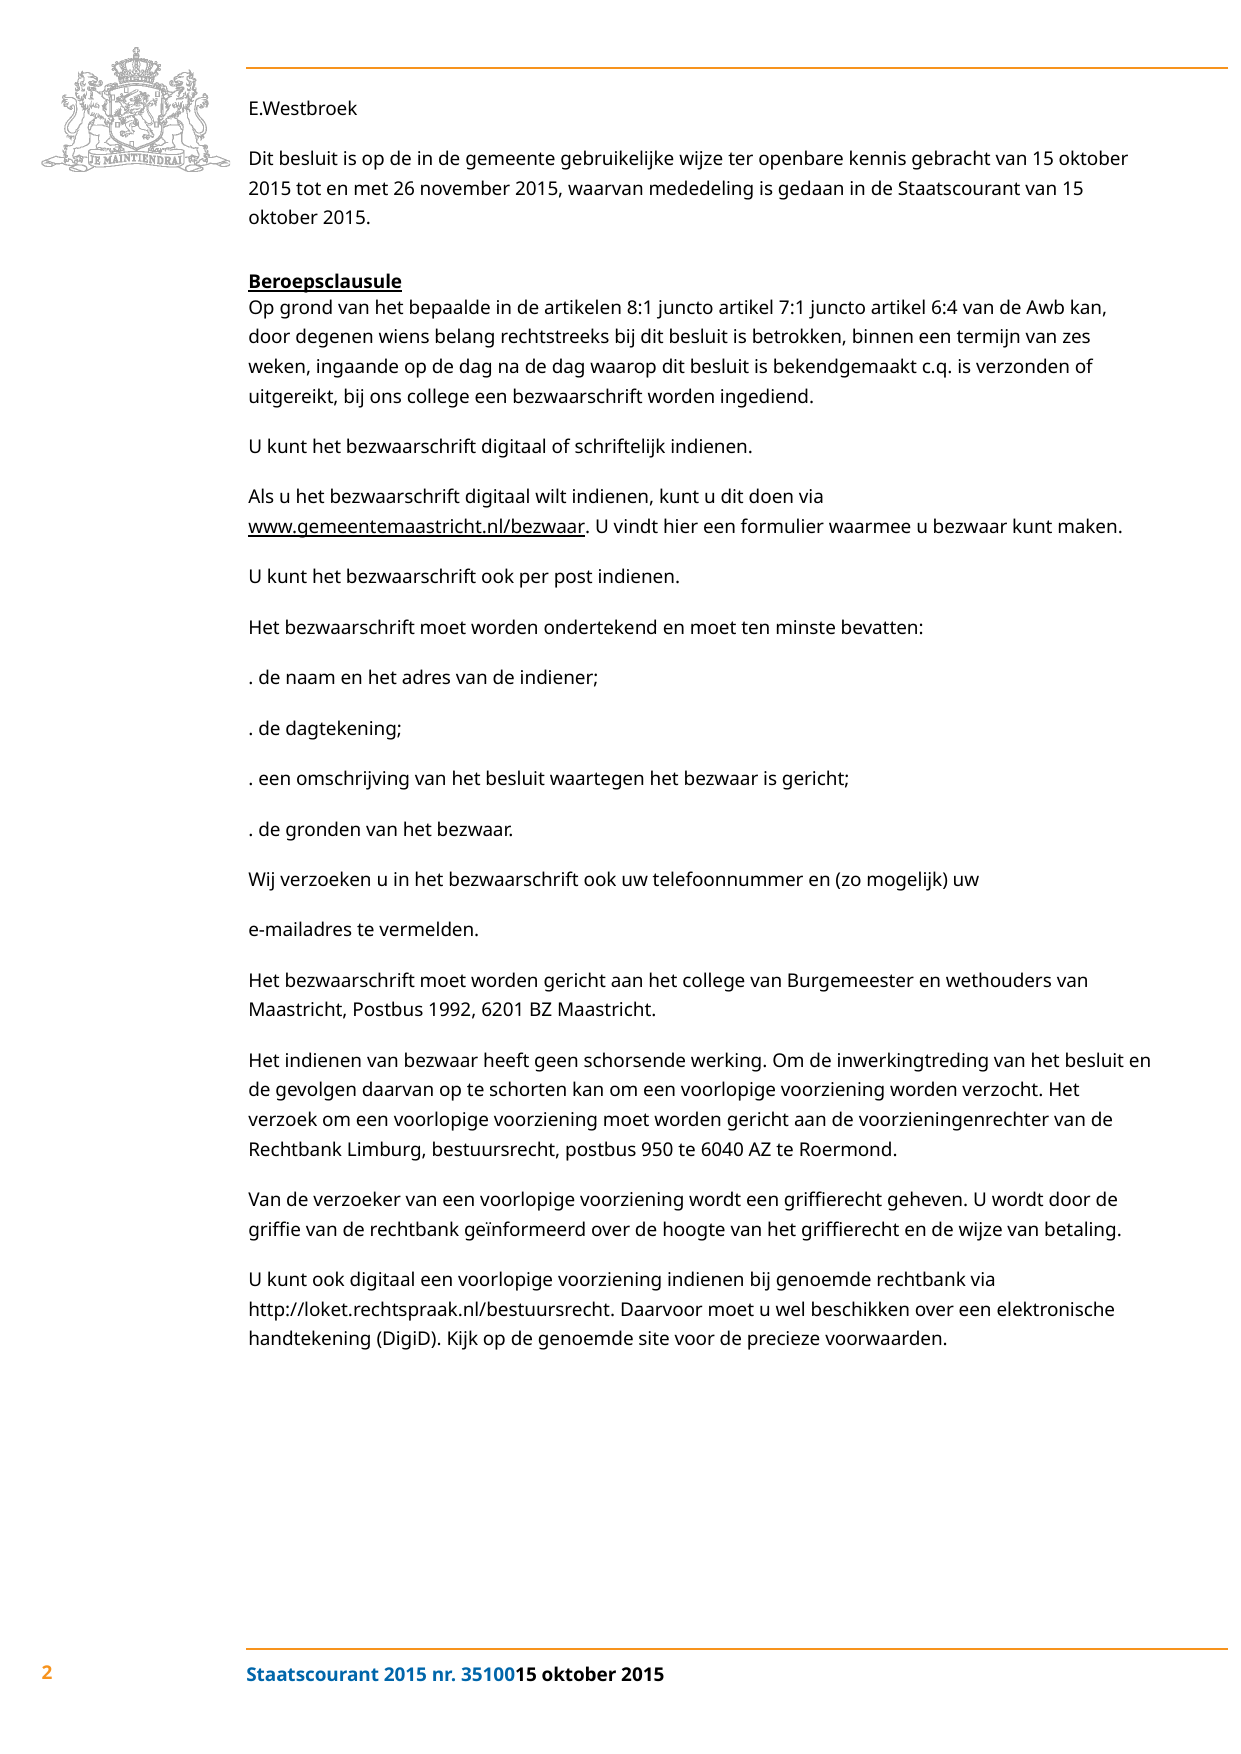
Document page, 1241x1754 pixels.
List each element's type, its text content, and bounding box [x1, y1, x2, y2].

text Beroepsclausule [248, 268, 1152, 294]
text Op grond van het bepaalde in de artikelen 8:1 juncto artikel 7:1 juncto artikel 6:4 van de Awb kan, door degenen wiens belang rechtstreeks bij dit besluit is betrokken, binnen een termijn van zes weken, ingaande op de dag na de dag waarop dit besluit is bekendgemaakt c.q. is verzonden of uitgereikt, bij ons college een bezwaarschrift worden ingediend. [248, 294, 1152, 408]
picture [41, 47, 231, 172]
text . de dagtekening; [248, 715, 1152, 741]
text . de gronden van het bezwaar. [248, 816, 1152, 841]
text Het bezwaarschrift moet worden gericht aan het college van Burgemeester en wethouders van Maastricht, Postbus 1992, 6201 BZ Maastricht. [248, 967, 1152, 1022]
text Het indienen van bezwaar heeft geen schorsende werking. Om de inwerkingtreding van het besluit en de gevolgen daarvan op te schorten kan om een voorlopige voorziening worden verzocht. Het verzoek om een voorlopige voorziening moet worden gericht aan de voorzieningenrechter van de Rechtbank Limburg, bestuursrecht, postbus 950 te 6040 AZ te Roermond. [248, 1047, 1152, 1161]
text U kunt ook digitaal een voorlopige voorziening indienen bij genoemde rechtbank via http://loket.rechtspraak.nl/bestuursrecht. Daarvoor moet u wel beschikken over een elektronische handtekening (DigiD). Kijk op de genoemde site voor de precieze voorwaarden. [248, 1266, 1152, 1351]
text e-mailadres te vermelden. [248, 917, 1152, 942]
text Het bezwaarschrift moet worden ondertekend en moet ten minste bevatten: [248, 614, 1152, 640]
text Als u het bezwaarschrift digitaal wilt indienen, kunt u dit doen via www.gemeentemaastricht.nl/bezwaar. U vindt hier een formulier waarmee u bezwaar kunt maken. [248, 484, 1152, 539]
text . een omschrijving van het besluit waartegen het bezwaar is gericht; [248, 765, 1152, 791]
text . de naam en het adres van de indiener; [248, 664, 1152, 690]
text E.Westbroek [248, 95, 1152, 121]
text Dit besluit is op de in de gemeente gebruikelijke wijze ter openbare kennis gebracht van 15 oktober 2015 tot en met 26 november 2015, waarvan mededeling is gedaan in de Staatscourant van 15 oktober 2015. [248, 145, 1152, 230]
text U kunt het bezwaarschrift ook per post indienen. [248, 564, 1152, 589]
text Van de verzoeker van een voorlopige voorziening wordt een griffierecht geheven. U wordt door de griffie van de rechtbank geïnformeerd over de hoogte van het griffierecht en de wijze van betaling. [248, 1186, 1152, 1241]
text U kunt het bezwaarschrift digitaal of schriftelijk indienen. [248, 433, 1152, 459]
text Wij verzoeken u in het bezwaarschrift ook uw telefoonnummer en (zo mogelijk) uw [248, 866, 1152, 892]
